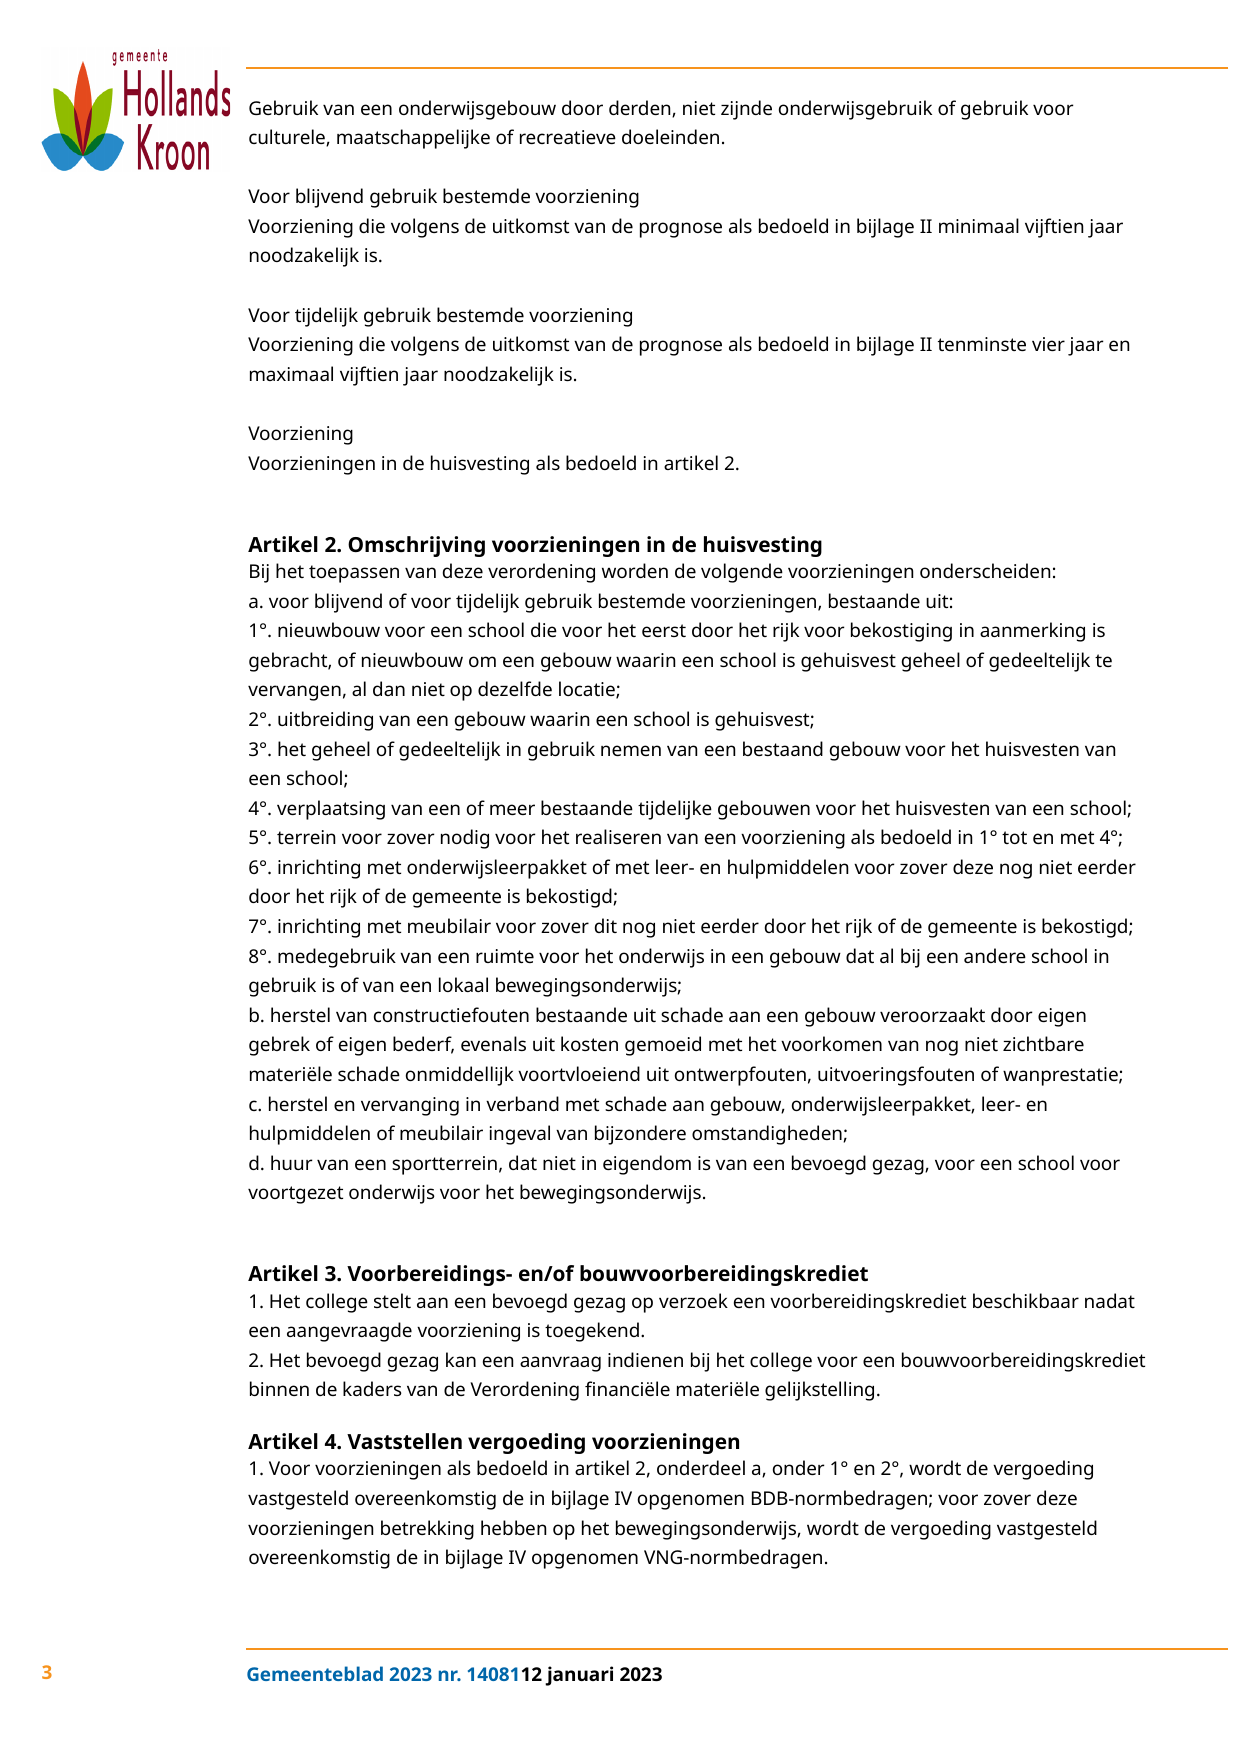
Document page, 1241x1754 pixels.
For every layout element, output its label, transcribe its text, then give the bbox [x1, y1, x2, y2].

picture [41, 47, 231, 172]
text b. herstel van constructiefouten bestaande uit schade aan een gebouw veroorzaakt door eigen gebrek of eigen bederf, evenals uit kosten gemoeid met het voorkomen van nog niet zichtbare materiële schade onmiddellijk voortvloeiend uit ontwerpfouten, uitvoeringsfouten of wanprestatie; [248, 1002, 1152, 1087]
text Artikel 4. Vaststellen vergoeding voorzieningen [248, 1427, 1152, 1456]
text Voor blijvend gebruik bestemde voorziening [248, 183, 1152, 209]
text 7°. inrichting met meubilair voor zover dit nog niet eerder door het rijk of de gemeente is bekostigd; [248, 913, 1152, 939]
text Bij het toepassen van deze verordening worden de volgende voorzieningen onderscheiden: [248, 558, 1152, 584]
text 1. Voor voorzieningen als bedoeld in artikel 2, onderdeel a, onder 1° en 2°, wordt de vergoeding vastgesteld overeenkomstig de in bijlage IV opgenomen BDB-normbedragen; voor zover deze voorzieningen betrekking hebben op het bewegingsonderwijs, wordt de vergoeding vastgesteld overeenkomstig de in bijlage IV opgenomen VNG-normbedragen. [248, 1456, 1152, 1570]
text Artikel 3. Voorbereidings- en/of bouwvoorbereidingskrediet [248, 1259, 1152, 1288]
text Voorzieningen in de huisvesting als bedoeld in artikel 2. [248, 450, 1152, 476]
text Voor tijdelijk gebruik bestemde voorziening [248, 302, 1152, 328]
text a. voor blijvend of voor tijdelijk gebruik bestemde voorzieningen, bestaande uit: [248, 588, 1152, 613]
text 4°. verplaatsing van een of meer bestaande tijdelijke gebouwen voor het huisvesten van een school; [248, 795, 1152, 821]
text Voorziening [248, 420, 1152, 446]
text c. herstel en vervanging in verband met schade aan gebouw, onderwijsleerpakket, leer- en hulpmiddelen of meubilair ingeval van bijzondere omstandigheden; [248, 1091, 1152, 1146]
text 5°. terrein voor zover nodig voor het realiseren van een voorziening als bedoeld in 1° tot en met 4°; [248, 824, 1152, 850]
text Voorziening die volgens de uitkomst van de prognose als bedoeld in bijlage II minimaal vijftien jaar noodzakelijk is. [248, 213, 1152, 268]
text Gebruik van een onderwijsgebouw door derden, niet zijnde onderwijsgebruik of gebruik voor culturele, maatschappelijke of recreatieve doeleinden. [248, 95, 1152, 150]
text 2. Het bevoegd gezag kan een aanvraag indienen bij het college voor een bouwvoorbereidingskrediet binnen de kaders van de Verordening financiële materiële gelijkstelling. [248, 1347, 1152, 1402]
text 1. Het college stelt aan een bevoegd gezag op verzoek een voorbereidingskrediet beschikbaar nadat een aangevraagde voorziening is toegekend. [248, 1288, 1152, 1343]
text d. huur van een sportterrein, dat niet in eigendom is van een bevoegd gezag, voor een school voor voortgezet onderwijs voor het bewegingsonderwijs. [248, 1150, 1152, 1205]
text Voorziening die volgens de uitkomst van de prognose als bedoeld in bijlage II tenminste vier jaar en maximaal vijftien jaar noodzakelijk is. [248, 331, 1152, 387]
text 3°. het geheel of gedeeltelijk in gebruik nemen van een bestaand gebouw voor het huisvesten van een school; [248, 736, 1152, 791]
text 1°. nieuwbouw voor een school die voor het eerst door het rijk voor bekostiging in aanmerking is gebracht, of nieuwbouw om een gebouw waarin een school is gehuisvest geheel of gedeeltelijk te vervangen, al dan niet op dezelfde locatie; [248, 617, 1152, 702]
text 6°. inrichting met onderwijsleerpakket of met leer- en hulpmiddelen voor zover deze nog niet eerder door het rijk of de gemeente is bekostigd; [248, 854, 1152, 909]
text Artikel 2. Omschrijving voorzieningen in de huisvesting [248, 530, 1152, 558]
text 8°. medegebruik van een ruimte voor het onderwijs in een gebouw dat al bij een andere school in gebruik is of van een lokaal bewegingsonderwijs; [248, 943, 1152, 998]
text 2°. uitbreiding van een gebouw waarin een school is gehuisvest; [248, 706, 1152, 732]
